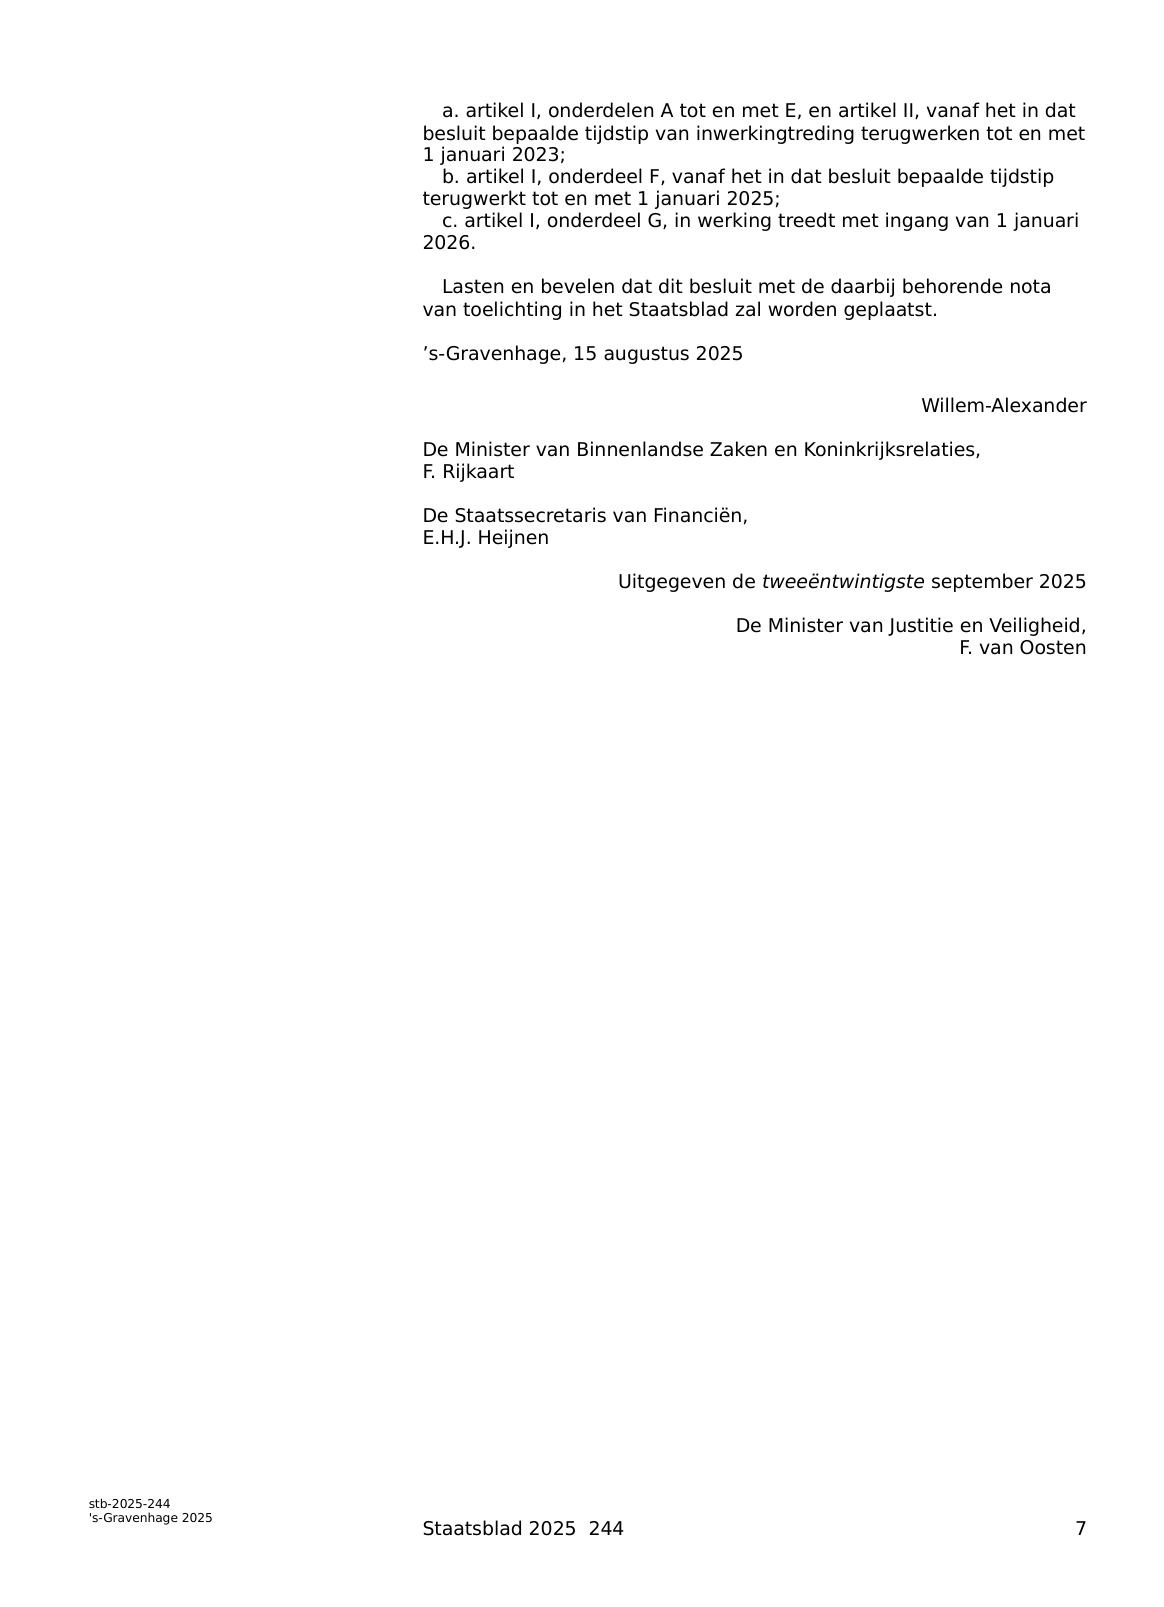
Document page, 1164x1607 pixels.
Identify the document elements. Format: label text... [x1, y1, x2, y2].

text b. artikel I, onderdeel F, vanaf het in dat besluit bepaalde tijdstip terugwerkt tot en met 1 januari 2025; [422, 166, 1087, 210]
text De Minister van Justitie en Veiligheid, F. van Oosten [422, 615, 1087, 659]
text Uitgegeven de tweeëntwintigste september 2025 [422, 571, 1087, 593]
text Willem-Alexander [422, 394, 1087, 417]
text a. artikel I, onderdelen A tot en met E, en artikel II, vanaf het in dat besluit bepaalde tijdstip van inwerkingtreding terugwerken tot en met 1 januari 2023; [422, 100, 1087, 166]
text c. artikel I, onderdeel G, in werking treedt met ingang van 1 januari 2026. [422, 210, 1087, 254]
text stb-2025-244 [88, 1497, 323, 1511]
text De Minister van Binnenlandse Zaken en Koninkrijksrelaties, F. Rijkaart [422, 439, 1087, 483]
text 's-Gravenhage 2025 [88, 1511, 323, 1525]
text Lasten en bevelen dat dit besluit met de daarbij behorende nota van toelichting in het Staatsblad zal worden geplaatst. [422, 276, 1087, 320]
text De Staatssecretaris van Financiën, E.H.J. Heijnen [422, 505, 1087, 549]
text ’s-Gravenhage, 15 augustus 2025 [422, 343, 1087, 364]
